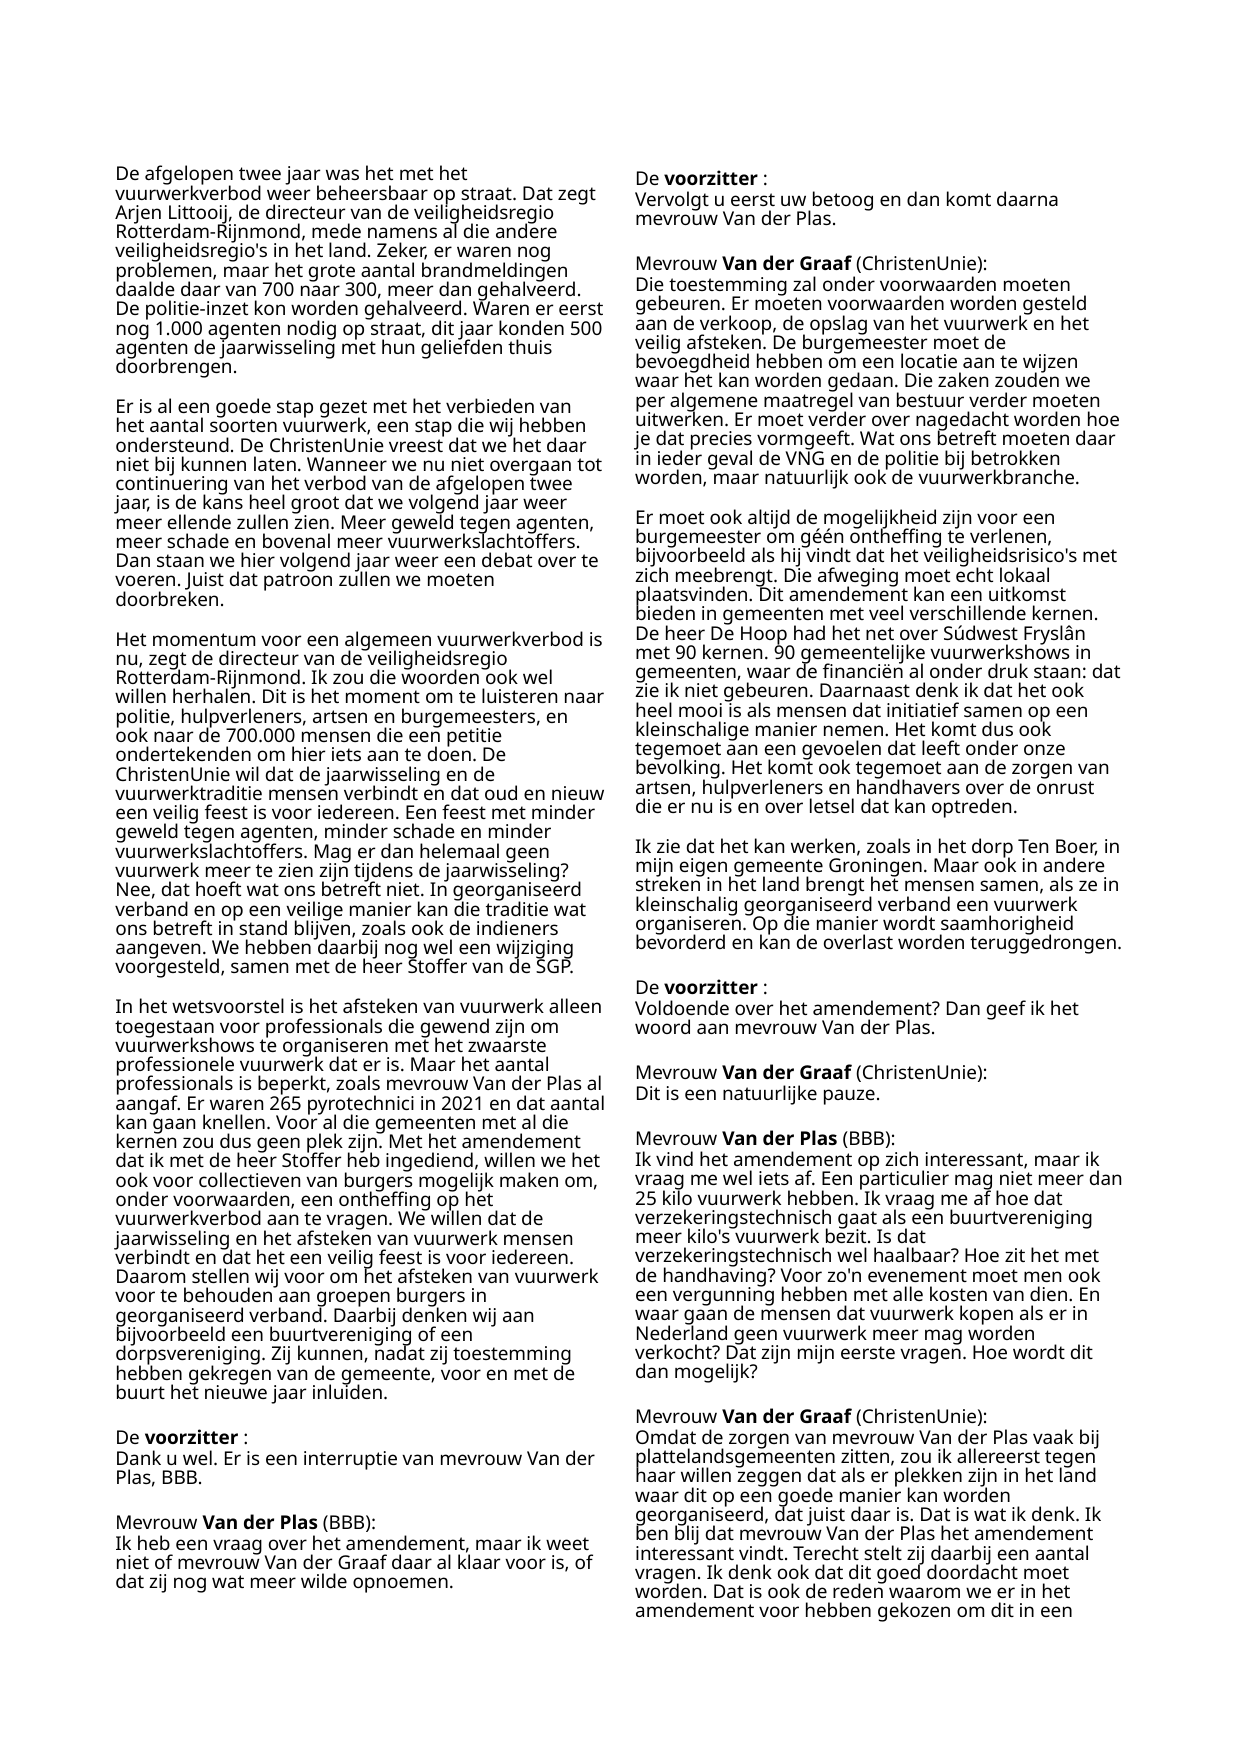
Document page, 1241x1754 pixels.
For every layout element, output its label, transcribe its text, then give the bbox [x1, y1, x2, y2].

text Mevrouw Van der Plas (BBB): [635, 1125, 1125, 1151]
text Mevrouw Van der Plas (BBB): [115, 1509, 605, 1535]
text Omdat de zorgen van mevrouw Van der Plas vaak bij plattelandsgemeenten zitten, zou ik allereerst tegen haar willen zeggen dat als er plekken zijn in het land waar dit op een goede manier kan worden georganiseerd, dat juist daar is. Dat is wat ik denk. Ik ben blij dat mevrouw Van der Plas het amendement interessant vindt. Terecht stelt zij daarbij een aantal vragen. Ik denk ook dat dit goed doordacht moet worden. Dat is ook de reden waarom we er in het amendement voor hebben gekozen om dit in een [635, 1429, 1125, 1622]
text Voldoende over het amendement? Dan geef ik het woord aan mevrouw Van der Plas. [635, 1000, 1125, 1039]
text Ik zie dat het kan werken, zoals in het dorp Ten Boer, in mijn eigen gemeente Groningen. Maar ook in andere streken in het land brengt het mensen samen, als ze in kleinschalig georganiseerd verband een vuurwerk organiseren. Op die manier wordt saamhorigheid bevorderd en kan de overlast worden teruggedrongen. [635, 838, 1125, 953]
text Mevrouw Van der Graaf (ChristenUnie): [635, 1059, 1125, 1085]
text Het momentum voor een algemeen vuurwerkverbod is nu, zegt de directeur van de veiligheidsregio Rotterdam-Rijnmond. Ik zou die woorden ook wel willen herhalen. Dit is het moment om te luisteren naar politie, hulpverleners, artsen en burgemeesters, en ook naar de 700.000 mensen die een petitie ondertekenden om hier iets aan te doen. De ChristenUnie wil dat de jaarwisseling en de vuurwerktraditie mensen verbindt en dat oud en nieuw een veilig feest is voor iedereen. Een feest met minder geweld tegen agenten, minder schade en minder vuurwerkslachtoffers. Mag er dan helemaal geen vuurwerk meer te zien zijn tijdens de jaarwisseling? Nee, dat hoeft wat ons betreft niet. In georganiseerd verband en op een veilige manier kan die traditie wat ons betreft in stand blijven, zoals ook de indieners aangeven. We hebben daarbij nog wel een wijziging voorgesteld, samen met de heer Stoffer van de SGP. [115, 631, 605, 978]
text Er moet ook altijd de mogelijkheid zijn voor een burgemeester om géén ontheffing te verlenen, bijvoorbeeld als hij vindt dat het veiligheidsrisico's met zich meebrengt. Die afweging moet echt lokaal plaatsvinden. Dit amendement kan een uitkomst bieden in gemeenten met veel verschillende kernen. De heer De Hoop had het net over Súdwest Fryslân met 90 kernen. 90 gemeentelijke vuurwerkshows in gemeenten, waar de financiën al onder druk staan: dat zie ik niet gebeuren. Daarnaast denk ik dat het ook heel mooi is als mensen dat initiatief samen op een kleinschalige manier nemen. Het komt dus ook tegemoet aan een gevoelen dat leeft onder onze bevolking. Het komt ook tegemoet aan de zorgen van artsen, hulpverleners en handhavers over de onrust die er nu is en over letsel dat kan optreden. [635, 509, 1125, 817]
text Er is al een goede stap gezet met het verbieden van het aantal soorten vuurwerk, een stap die wij hebben ondersteund. De ChristenUnie vreest dat we het daar niet bij kunnen laten. Wanneer we nu niet overgaan tot continuering van het verbod van de afgelopen twee jaar, is de kans heel groot dat we volgend jaar weer meer ellende zullen zien. Meer geweld tegen agenten, meer schade en bovenal meer vuurwerkslachtoffers. Dan staan we hier volgend jaar weer een debat over te voeren. Juist dat patroon zullen we moeten doorbreken. [115, 398, 605, 610]
text Vervolgt u eerst uw betoog en dan komt daarna mevrouw Van der Plas. [635, 191, 1125, 229]
text De voorzitter : [635, 165, 1125, 191]
text Mevrouw Van der Graaf (ChristenUnie): [635, 250, 1125, 276]
text De voorzitter : [115, 1424, 605, 1449]
text Ik heb een vraag over het amendement, maar ik weet niet of mevrouw Van der Graaf daar al klaar voor is, of dat zij nog wat meer wilde opnoemen. [115, 1535, 605, 1592]
text Mevrouw Van der Graaf (ChristenUnie): [635, 1403, 1125, 1429]
text Dit is een natuurlijke pauze. [635, 1085, 1125, 1104]
text Die toestemming zal onder voorwaarden moeten gebeuren. Er moeten voorwaarden worden gesteld aan de verkoop, de opslag van het vuurwerk en het veilig afsteken. De burgemeester moet de bevoegdheid hebben om een locatie aan te wijzen waar het kan worden gedaan. Die zaken zouden we per algemene maatregel van bestuur verder moeten uitwerken. Er moet verder over nagedacht worden hoe je dat precies vormgeeft. Wat ons betreft moeten daar in ieder geval de VNG en de politie bij betrokken worden, maar natuurlijk ook de vuurwerkbranche. [635, 276, 1125, 488]
text De afgelopen twee jaar was het met het vuurwerkverbod weer beheersbaar op straat. Dat zegt Arjen Littooij, de directeur van de veiligheidsregio Rotterdam-Rijnmond, mede namens al die andere veiligheidsregio's in het land. Zeker, er waren nog problemen, maar het grote aantal brandmeldingen daalde daar van 700 naar 300, meer dan gehalveerd. De politie-inzet kon worden gehalveerd. Waren er eerst nog 1.000 agenten nodig op straat, dit jaar konden 500 agenten de jaarwisseling met hun geliefden thuis doorbrengen. [115, 165, 605, 377]
text In het wetsvoorstel is het afsteken van vuurwerk alleen toegestaan voor professionals die gewend zijn om vuurwerkshows te organiseren met het zwaarste professionele vuurwerk dat er is. Maar het aantal professionals is beperkt, zoals mevrouw Van der Plas al aangaf. Er waren 265 pyrotechnici in 2021 en dat aantal kan gaan knellen. Voor al die gemeenten met al die kernen zou dus geen plek zijn. Met het amendement dat ik met de heer Stoffer heb ingediend, willen we het ook voor collectieven van burgers mogelijk maken om, onder voorwaarden, een ontheffing op het vuurwerkverbod aan te vragen. We willen dat de jaarwisseling en het afsteken van vuurwerk mensen verbindt en dat het een veilig feest is voor iedereen. Daarom stellen wij voor om het afsteken van vuurwerk voor te behouden aan groepen burgers in georganiseerd verband. Daarbij denken wij aan bijvoorbeeld een buurtvereniging of een dorpsvereniging. Zij kunnen, nadat zij toestemming hebben gekregen van de gemeente, voor en met de buurt het nieuwe jaar inluiden. [115, 998, 605, 1403]
text Ik vind het amendement op zich interessant, maar ik vraag me wel iets af. Een particulier mag niet meer dan 25 kilo vuurwerk hebben. Ik vraag me af hoe dat verzekeringstechnisch gaat als een buurtvereniging meer kilo's vuurwerk bezit. Is dat verzekeringstechnisch wel haalbaar? Hoe zit het met de handhaving? Voor zo'n evenement moet men ook een vergunning hebben met alle kosten van dien. En waar gaan de mensen dat vuurwerk kopen als er in Nederland geen vuurwerk meer mag worden verkocht? Dat zijn mijn eerste vragen. Hoe wordt dit dan mogelijk? [635, 1151, 1125, 1382]
text De voorzitter : [635, 974, 1125, 1000]
text Dank u wel. Er is een interruptie van mevrouw Van der Plas, BBB. [115, 1449, 605, 1488]
